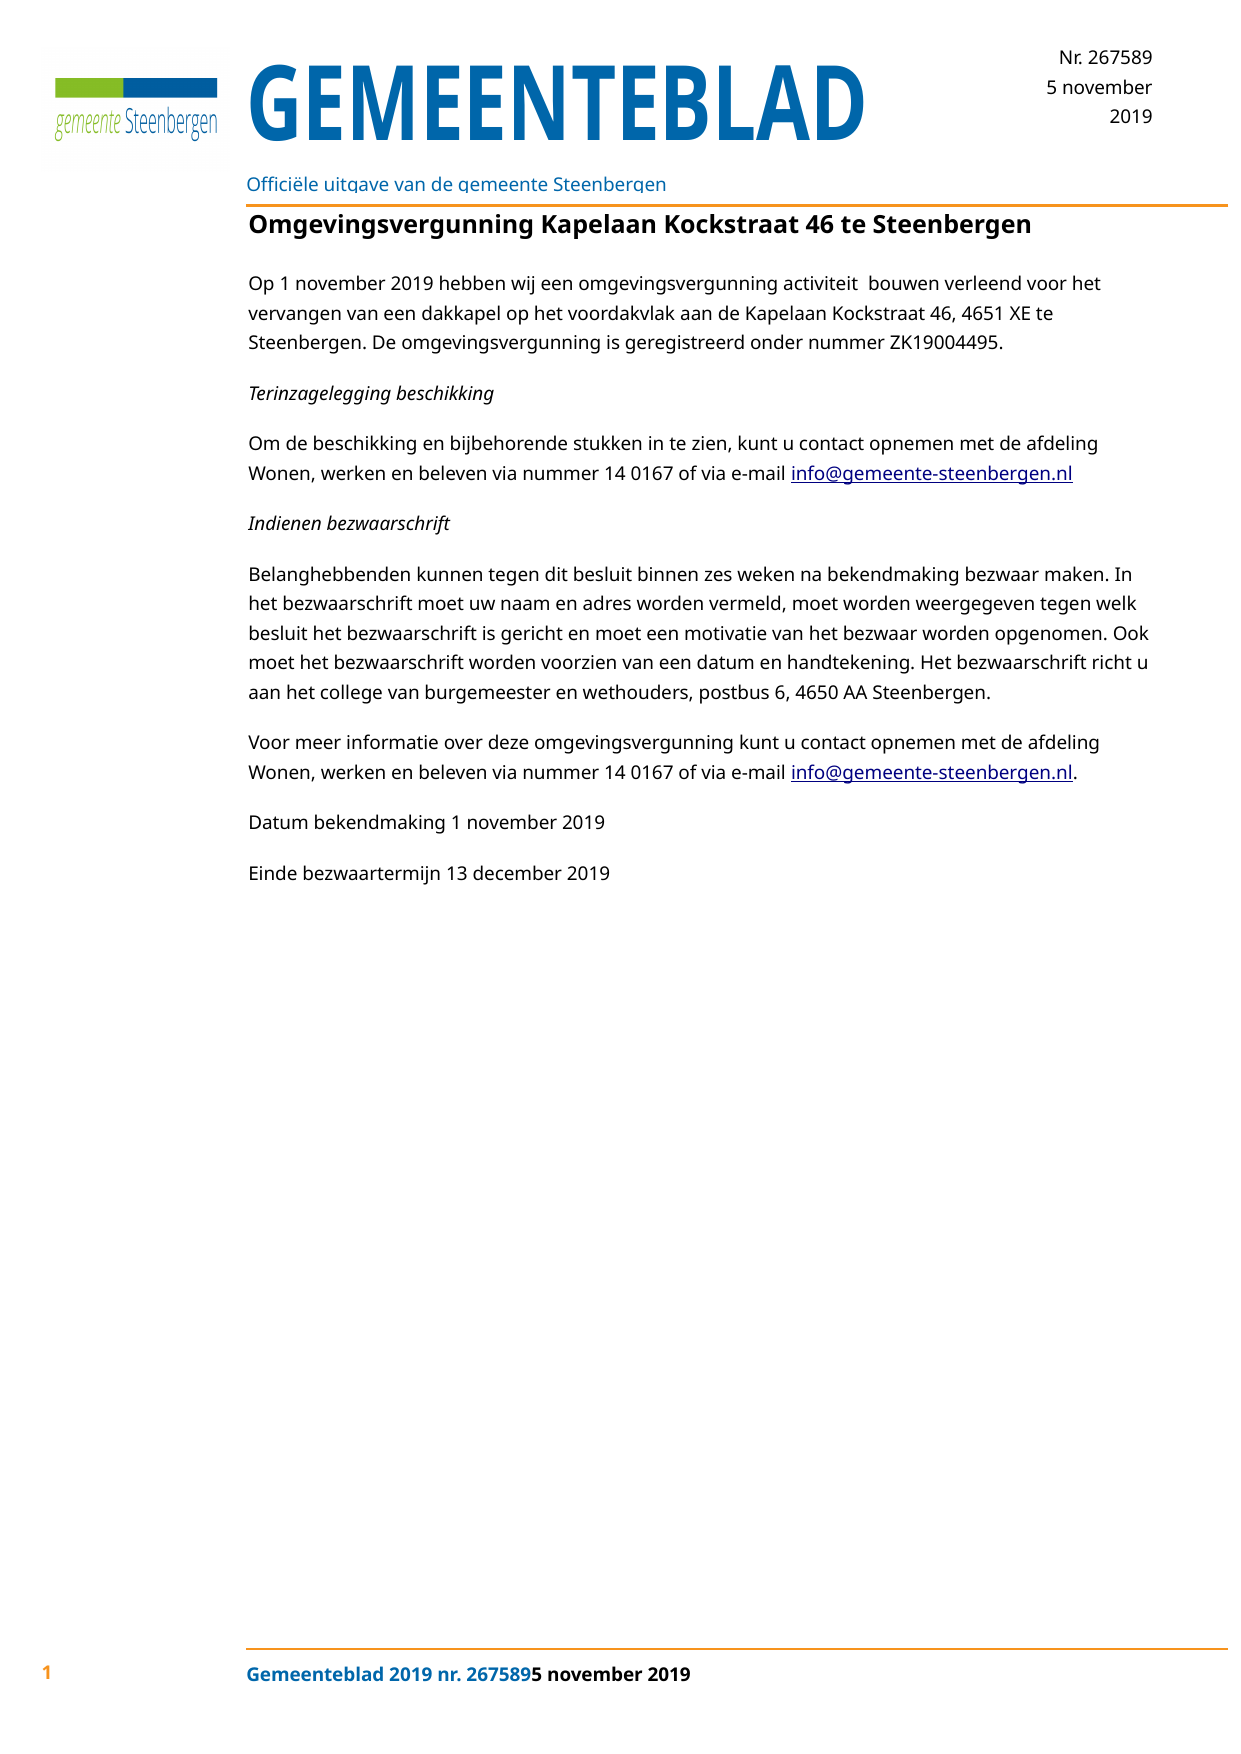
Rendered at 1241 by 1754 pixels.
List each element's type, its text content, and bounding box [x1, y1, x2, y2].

text Indienen bezwaarschrift [248, 510, 1152, 536]
text Op 1 november 2019 hebben wij een omgevingsvergunning activiteit bouwen verleend voor het vervangen van een dakkapel op het voordakvlak aan de Kapelaan Kockstraat 46, 4651 XE te Steenbergen. De omgevingsvergunning is geregistreerd onder nummer ZK19004495. [248, 270, 1152, 355]
text Om de beschikking en bijbehorende stukken in te zien, kunt u contact opnemen met de afdeling Wonen, werken en beleven via nummer 14 0167 of via e-mail info@gemeente-steenbergen.nl [248, 430, 1152, 486]
text Omgevingsvergunning Kapelaan Kockstraat 46 te Steenbergen [248, 207, 1152, 241]
text Datum bekendmaking 1 november 2019 [248, 809, 1152, 835]
text Terinzagelegging beschikking [248, 380, 1152, 406]
text Belanghebbenden kunnen tegen dit besluit binnen zes weken na bekendmaking bezwaar maken. In het bezwaarschrift moet uw naam en adres worden vermeld, moet worden weergegeven tegen welk besluit het bezwaarschrift is gericht en moet een motivatie van het bezwaar worden opgenomen. Ook moet het bezwaarschrift worden voorzien van een datum en handtekening. Het bezwaarschrift richt u aan het college van burgemeester en wethouders, postbus 6, 4650 AA Steenbergen. [248, 561, 1152, 705]
picture [41, 47, 231, 172]
text Einde bezwaartermijn 13 december 2019 [248, 860, 1152, 886]
text Voor meer informatie over deze omgevingsvergunning kunt u contact opnemen met de afdeling Wonen, werken en beleven via nummer 14 0167 of via e-mail info@gemeente-steenbergen.nl. [248, 729, 1152, 785]
